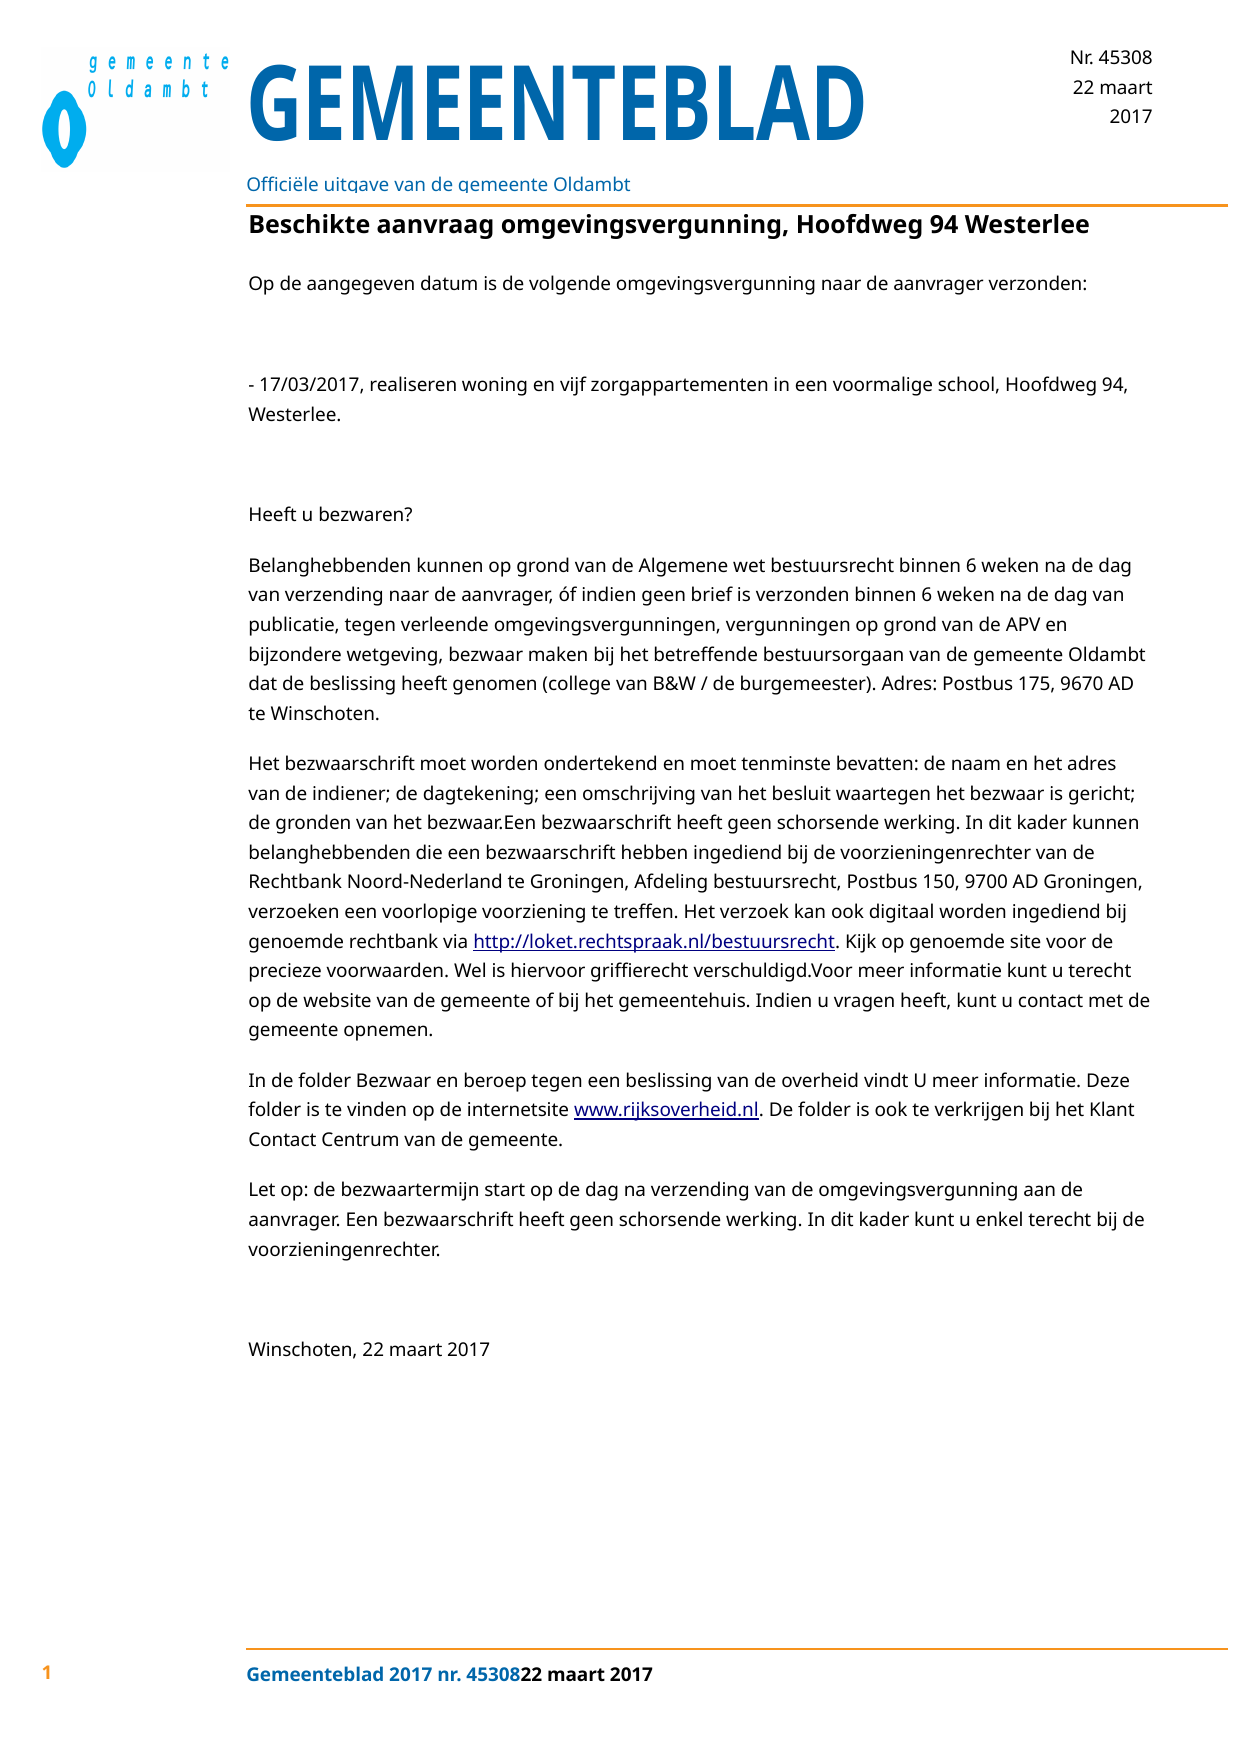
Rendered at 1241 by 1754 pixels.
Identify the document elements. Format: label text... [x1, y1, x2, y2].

text Belanghebbenden kunnen op grond van de Algemene wet bestuursrecht binnen 6 weken na de dag van verzending naar de aanvrager, óf indien geen brief is verzonden binnen 6 weken na de dag van publicatie, tegen verleende omgevingsvergunningen, vergunningen op grond van de APV en bijzondere wetgeving, bezwaar maken bij het betreffende bestuursorgaan van de gemeente Oldambt dat de beslissing heeft genomen (college van B&W / de burgemeester). Adres: Postbus 175, 9670 AD te Winschoten. [248, 552, 1152, 726]
text Winschoten, 22 maart 2017 [248, 1337, 1152, 1362]
text Let op: de bezwaartermijn start op de dag na verzending van de omgevingsvergunning aan de aanvrager. Een bezwaarschrift heeft geen schorsende werking. In dit kader kunt u enkel terecht bij de voorzieningenrechter. [248, 1177, 1152, 1261]
text Het bezwaarschrift moet worden ondertekend en moet tenminste bevatten: de naam en het adres van de indiener; de dagtekening; een omschrijving van het besluit waartegen het bezwaar is gericht; de gronden van het bezwaar.Een bezwaarschrift heeft geen schorsende werking. In dit kader kunnen belanghebbenden die een bezwaarschrift hebben ingediend bij de voorzieningenrechter van de Rechtbank Noord-Nederland te Groningen, Afdeling bestuursrecht, Postbus 150, 9700 AD Groningen, verzoeken een voorlopige voorziening te treffen. Het verzoek kan ook digitaal worden ingediend bij genoemde rechtbank via http://loket.rechtspraak.nl/bestuursrecht. Kijk op genoemde site voor de precieze voorwaarden. Wel is hiervoor griffierecht verschuldigd.Voor meer informatie kunt u terecht op de website van de gemeente of bij het gemeentehuis. Indien u vragen heeft, kunt u contact met de gemeente opnemen. [248, 750, 1152, 1042]
picture [41, 47, 231, 172]
text Op de aangegeven datum is de volgende omgevingsvergunning naar de aanvrager verzonden: [248, 270, 1152, 296]
text Beschikte aanvraag omgevingsvergunning, Hoofdweg 94 Westerlee [248, 207, 1152, 241]
text - 17/03/2017, realiseren woning en vijf zorgappartementen in een voormalige school, Hoofdweg 94, Westerlee. [248, 371, 1152, 426]
text Heeft u bezwaren? [248, 502, 1152, 527]
text In de folder Bezwaar en beroep tegen een beslissing van de overheid vindt U meer informatie. Deze folder is te vinden op de internetsite www.rijksoverheid.nl. De folder is ook te verkrijgen bij het Klant Contact Centrum van de gemeente. [248, 1067, 1152, 1152]
